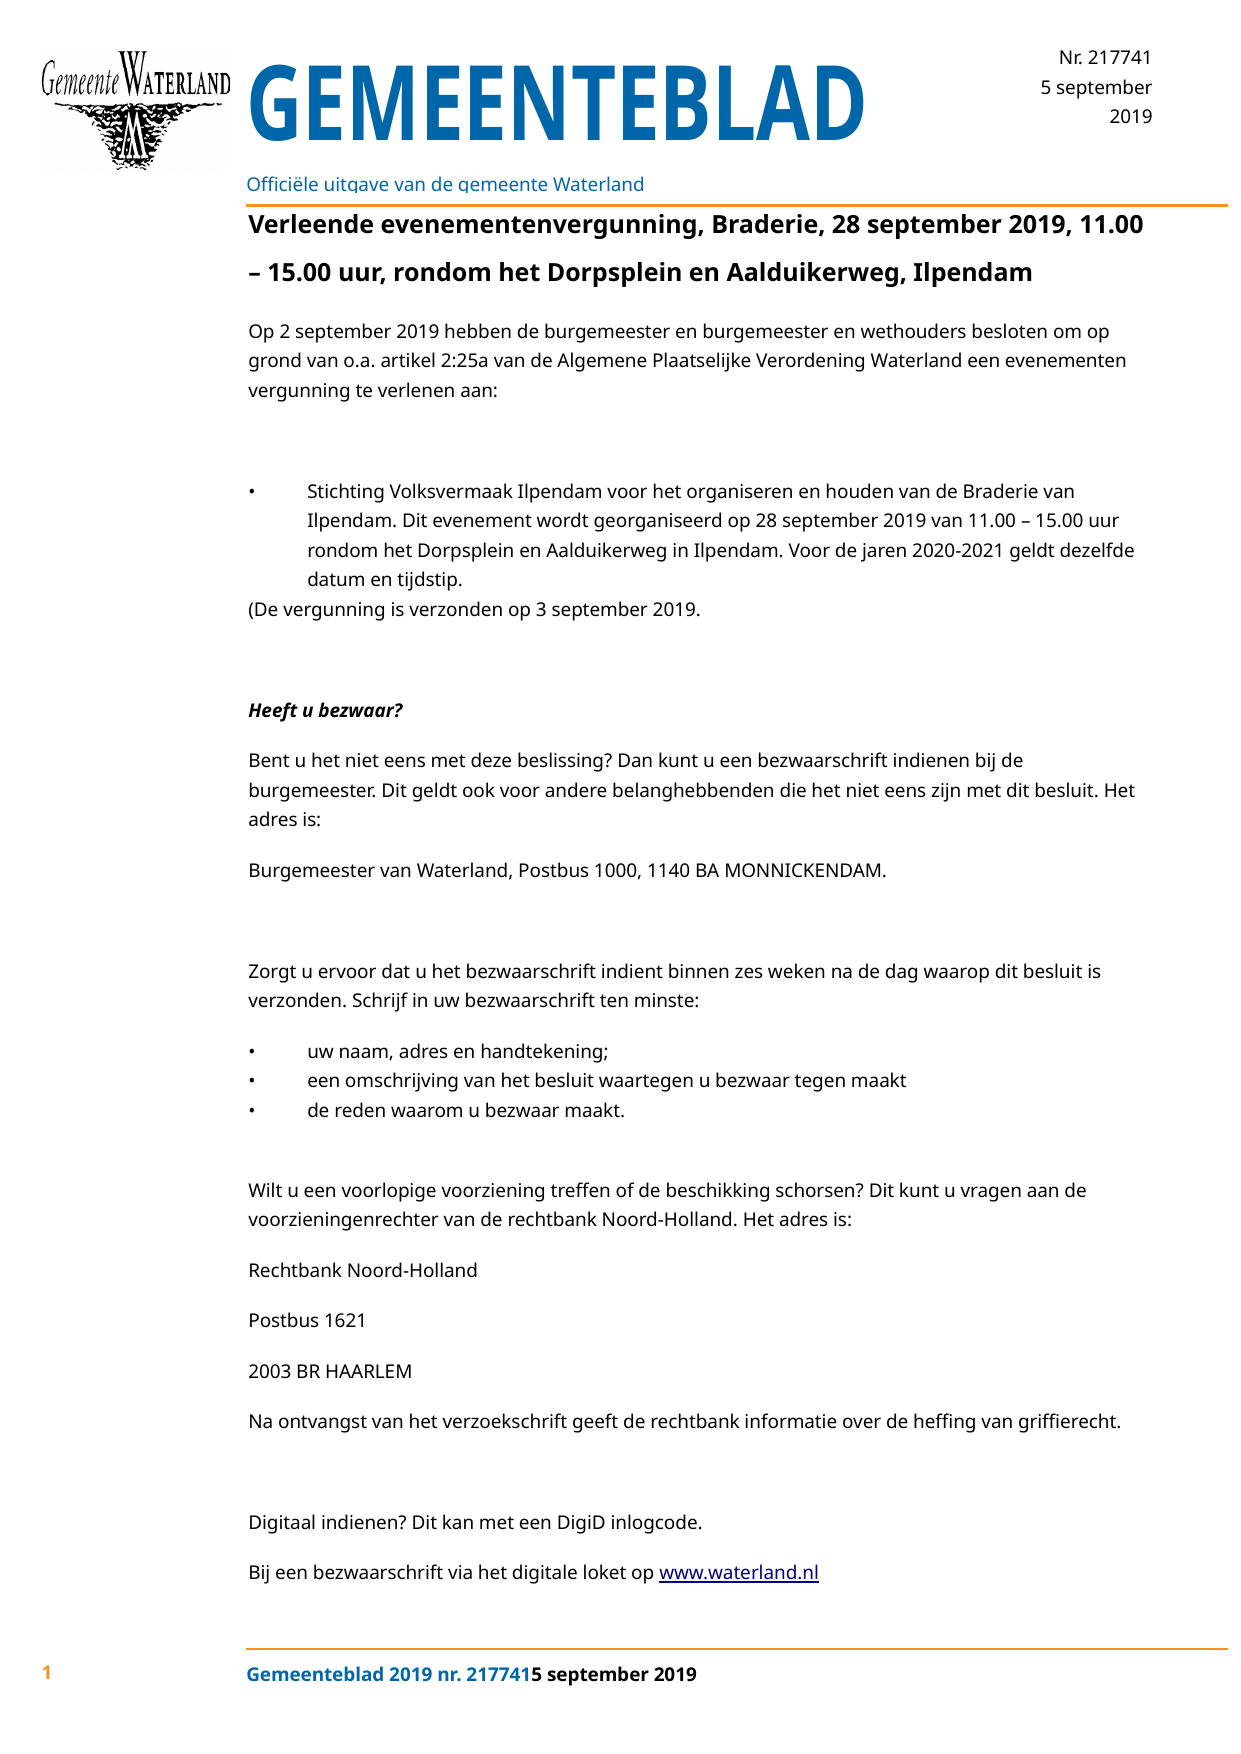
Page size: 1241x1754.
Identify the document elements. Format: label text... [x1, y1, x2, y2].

text Na ontvangst van het verzoekschrift geeft de rechtbank informatie over de heffing van griffierecht. [248, 1408, 1152, 1434]
text Zorgt u ervoor dat u het bezwaarschrift indient binnen zes weken na de dag waarop dit besluit is verzonden. Schrijf in uw bezwaarschrift ten minste: [248, 958, 1152, 1013]
text Wilt u een voorlopige voorziening treffen of de beschikking schorsen? Dit kunt u vragen aan de voorzieningenrechter van de rechtbank Noord-Holland. Het adres is: [248, 1177, 1152, 1232]
text Digitaal indienen? Dit kan met een DigiD inlogcode. [248, 1509, 1152, 1535]
text Bent u het niet eens met deze beslissing? Dan kunt u een bezwaarschrift indienen bij de burgemeester. Dit geldt ook voor andere belanghebbenden die het niet eens zijn met dit besluit. Het adres is: [248, 747, 1152, 832]
text Bij een bezwaarschrift via het digitale loket op www.waterland.nl [248, 1559, 1152, 1585]
text Burgemeester van Waterland, Postbus 1000, 1140 BA MONNICKENDAM. [248, 857, 1152, 883]
list de reden waarom u bezwaar maakt. [248, 1097, 1152, 1123]
text (De vergunning is verzonden op 3 september 2019. [248, 596, 1152, 622]
text 2003 BR HAARLEM [248, 1358, 1152, 1384]
list uw naam, adres en handtekening; [248, 1038, 1152, 1064]
text Heeft u bezwaar? [248, 697, 1152, 723]
list een omschrijving van het besluit waartegen u bezwaar tegen maakt [248, 1067, 1152, 1093]
text Rechtbank Noord-Holland [248, 1257, 1152, 1283]
text Postbus 1621 [248, 1307, 1152, 1333]
text Verleende evenementenvergunning, Braderie, 28 september 2019, 11.00 – 15.00 uur, rondom het Dorpsplein en Aalduikerweg, Ilpendam [248, 207, 1152, 288]
picture [41, 47, 231, 172]
list Stichting Volksvermaak Ilpendam voor het organiseren en houden van de Braderie van Ilpendam. Dit evenement wordt georganiseerd op 28 september 2019 van 11.00 – 15.00 uur rondom het Dorpsplein en Aalduikerweg in Ilpendam. Voor de jaren 2020-2021 geldt dezelfde datum en tijdstip. [248, 478, 1152, 592]
text Op 2 september 2019 hebben de burgemeester en burgemeester en wethouders besloten om op grond van o.a. artikel 2:25a van de Algemene Plaatselijke Verordening Waterland een evenementen vergunning te verlenen aan: [248, 318, 1152, 403]
